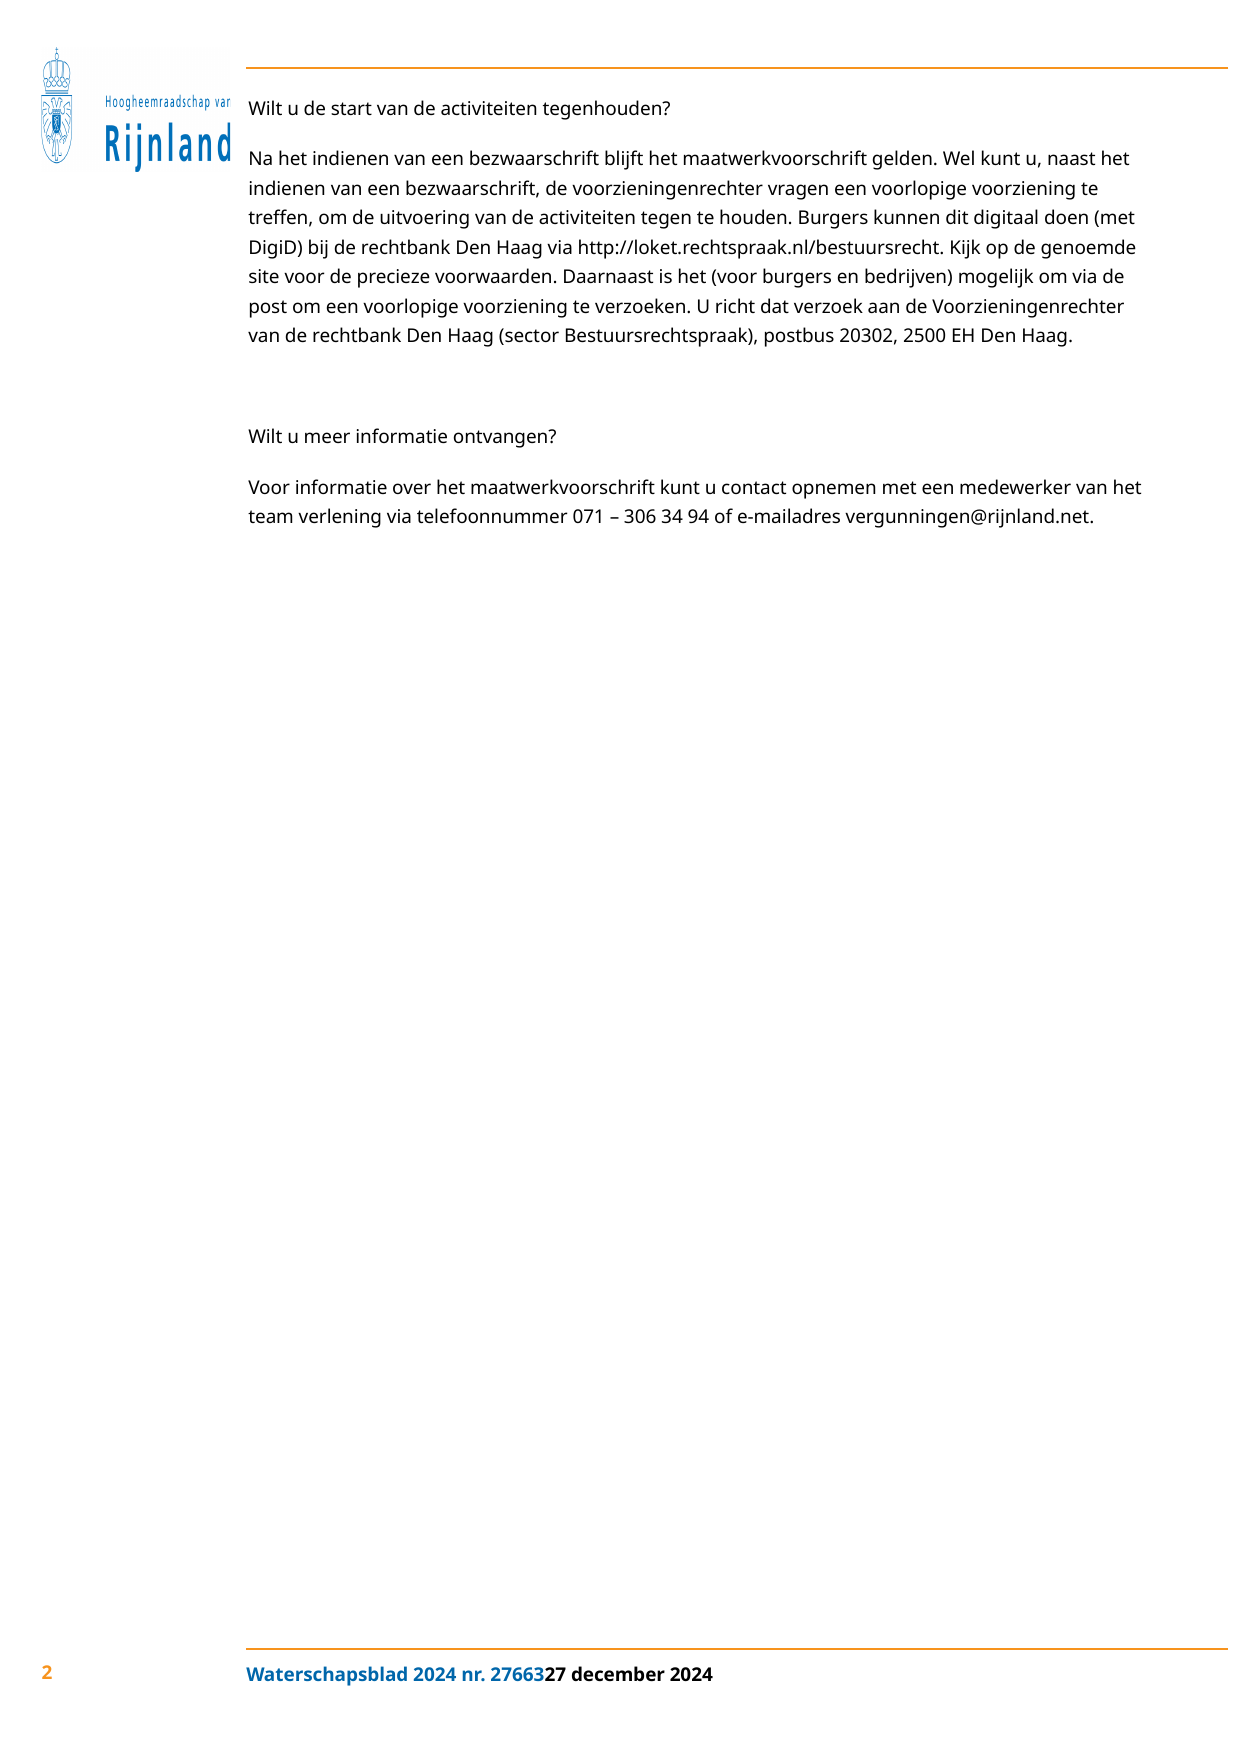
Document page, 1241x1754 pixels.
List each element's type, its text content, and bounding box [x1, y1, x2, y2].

text Voor informatie over het maatwerkvoorschrift kunt u contact opnemen met een medewerker van het team verlening via telefoonnummer 071 – 306 34 94 of e-mailadres vergunningen@rijnland.net. [248, 474, 1152, 529]
text Na het indienen van een bezwaarschrift blijft het maatwerkvoorschrift gelden. Wel kunt u, naast het indienen van een bezwaarschrift, de voorzieningenrechter vragen een voorlopige voorziening te treffen, om de uitvoering van de activiteiten tegen te houden. Burgers kunnen dit digitaal doen (met DigiD) bij de rechtbank Den Haag via http://loket.rechtspraak.nl/bestuursrecht. Kijk op de genoemde site voor de precieze voorwaarden. Daarnaast is het (voor burgers en bedrijven) mogelijk om via de post om een voorlopige voorziening te verzoeken. U richt dat verzoek aan de Voorzieningenrechter van de rechtbank Den Haag (sector Bestuursrechtspraak), postbus 20302, 2500 EH Den Haag. [248, 145, 1152, 348]
text Wilt u meer informatie ontvangen? [248, 423, 1152, 449]
text Wilt u de start van de activiteiten tegenhouden? [248, 95, 1152, 121]
picture [41, 47, 231, 172]
